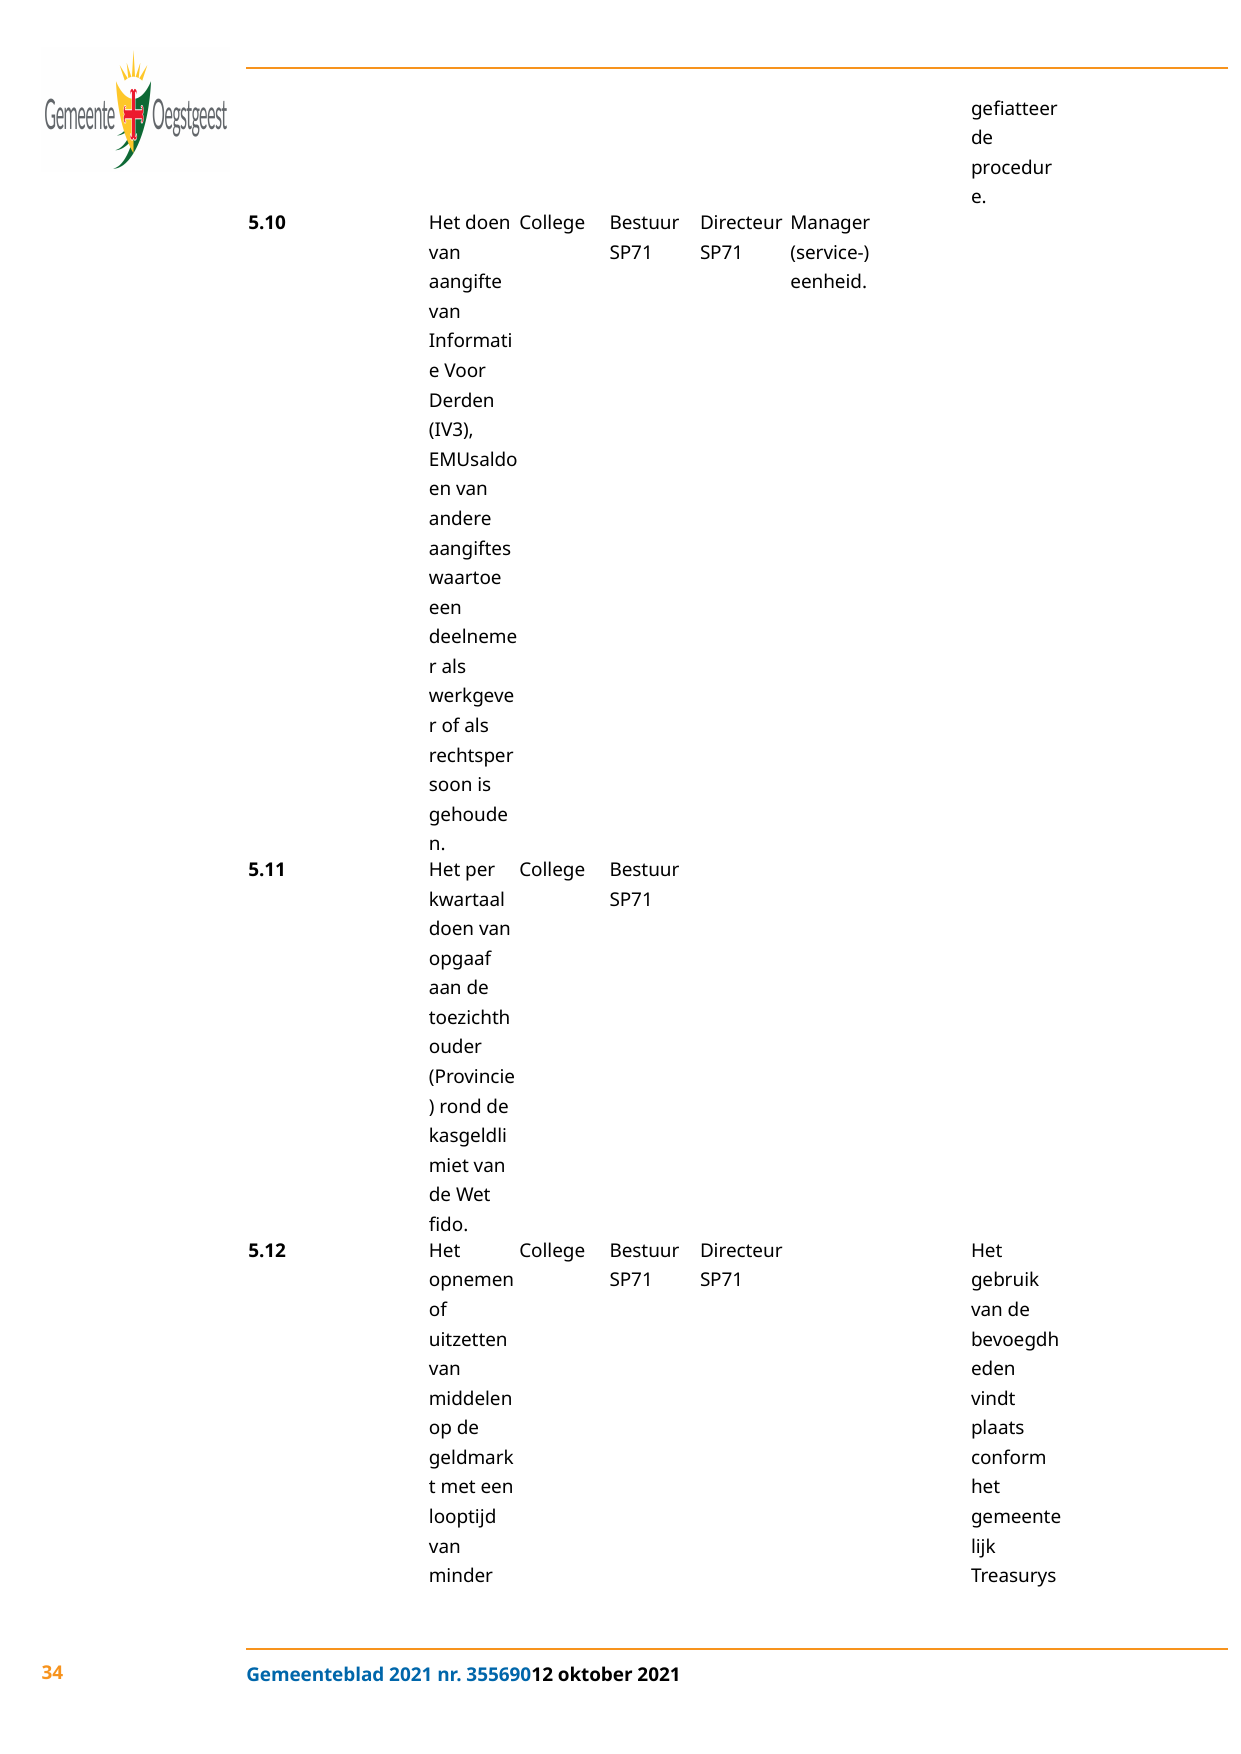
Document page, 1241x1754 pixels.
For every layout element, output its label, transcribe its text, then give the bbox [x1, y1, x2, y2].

table_cell gefiatteerde procedure. [971, 95, 1061, 209]
table_cell Bestuur SP71 [609, 856, 700, 1237]
table_cell Het per kwartaal doen van opgaaf aan de toezichthouder (Provincie) rond de kasgeldlimiet van de Wet fido. [429, 856, 519, 1237]
table_cell [881, 856, 971, 1237]
table_cell [790, 1237, 881, 1588]
table_cell 5.10 [248, 209, 338, 856]
table_cell 5.12 [248, 1237, 338, 1588]
table_cell 5.11 [248, 856, 338, 1237]
table_cell Het doen van aangifte van Informatie Voor Derden (IV3), EMUsaldo en van andere aangiftes waartoe een deelnemer als werkgever of als rechtspersoon is gehouden. [429, 209, 519, 856]
table_cell [338, 209, 429, 856]
table_cell [881, 95, 971, 209]
table_cell [1061, 856, 1152, 1237]
table_cell [700, 95, 790, 209]
table_cell Bestuur SP71 [609, 1237, 700, 1588]
table_cell Directeur SP71 [700, 1237, 790, 1588]
table_cell Het opnemen of uitzetten van middelen op de geldmarkt met een looptijd van minder [429, 1237, 519, 1588]
table_cell [338, 95, 429, 209]
table_cell [700, 856, 790, 1237]
table_cell Directeur SP71 [700, 209, 790, 856]
table_cell Bestuur SP71 [609, 209, 700, 856]
table_cell Manager (service-) eenheid. [790, 209, 881, 856]
table_cell [1061, 1237, 1152, 1588]
table_cell [881, 209, 971, 856]
picture [41, 47, 231, 172]
table_cell [790, 95, 881, 209]
table_cell [1061, 209, 1152, 856]
table_cell College [519, 856, 609, 1237]
table_cell [881, 1237, 971, 1588]
table_cell [338, 856, 429, 1237]
table_cell [609, 95, 700, 209]
table_cell [429, 95, 519, 209]
table_cell [971, 209, 1061, 856]
table_cell Het gebruik van de bevoegdheden vindt plaats conform het gemeentelijk Treasurys [971, 1237, 1061, 1588]
table_cell [971, 856, 1061, 1237]
table_cell [790, 856, 881, 1237]
table_cell College [519, 209, 609, 856]
table_cell [1061, 95, 1152, 209]
table_cell [519, 95, 609, 209]
table_cell [338, 1237, 429, 1588]
table_cell [248, 95, 338, 209]
table_cell College [519, 1237, 609, 1588]
